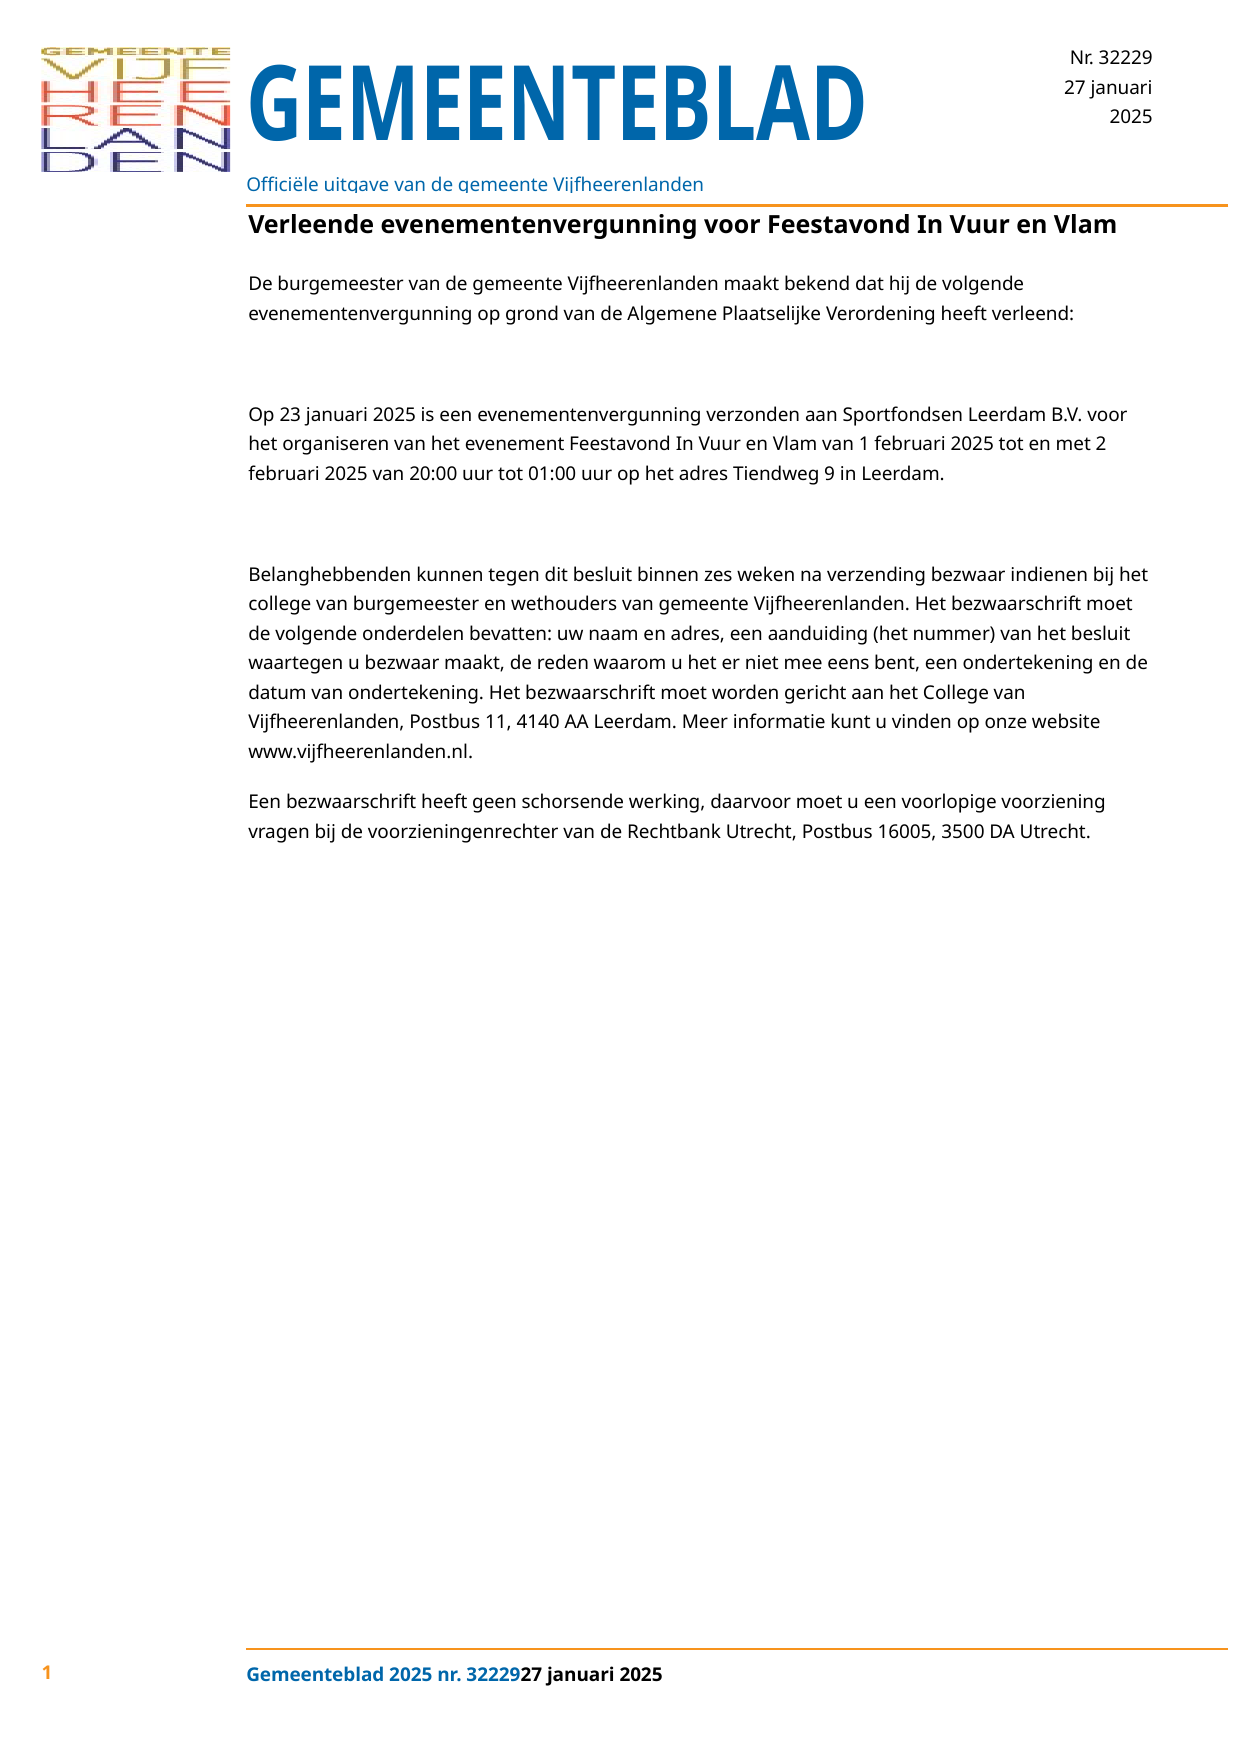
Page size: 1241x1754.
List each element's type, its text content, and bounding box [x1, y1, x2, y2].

picture [41, 47, 231, 172]
text Belanghebbenden kunnen tegen dit besluit binnen zes weken na verzending bezwaar indienen bij het college van burgemeester en wethouders van gemeente Vijfheerenlanden. Het bezwaarschrift moet de volgende onderdelen bevatten: uw naam en adres, een aanduiding (het nummer) van het besluit waartegen u bezwaar maakt, de reden waarom u het er niet mee eens bent, een ondertekening en de datum van ondertekening. Het bezwaarschrift moet worden gericht aan het College van Vijfheerenlanden, Postbus 11, 4140 AA Leerdam. Meer informatie kunt u vinden op onze website www.vijfheerenlanden.nl. [248, 561, 1152, 764]
text Op 23 januari 2025 is een evenementenvergunning verzonden aan Sportfondsen Leerdam B.V. voor het organiseren van het evenement Feestavond In Vuur en Vlam van 1 februari 2025 tot en met 2 februari 2025 van 20:00 uur tot 01:00 uur op het adres Tiendweg 9 in Leerdam. [248, 401, 1152, 486]
text De burgemeester van de gemeente Vijfheerenlanden maakt bekend dat hij de volgende evenementenvergunning op grond van de Algemene Plaatselijke Verordening heeft verleend: [248, 270, 1152, 326]
text Verleende evenementenvergunning voor Feestavond In Vuur en Vlam [248, 207, 1152, 241]
text Een bezwaarschrift heeft geen schorsende werking, daarvoor moet u een voorlopige voorziening vragen bij de voorzieningenrechter van de Rechtbank Utrecht, Postbus 16005, 3500 DA Utrecht. [248, 789, 1152, 844]
